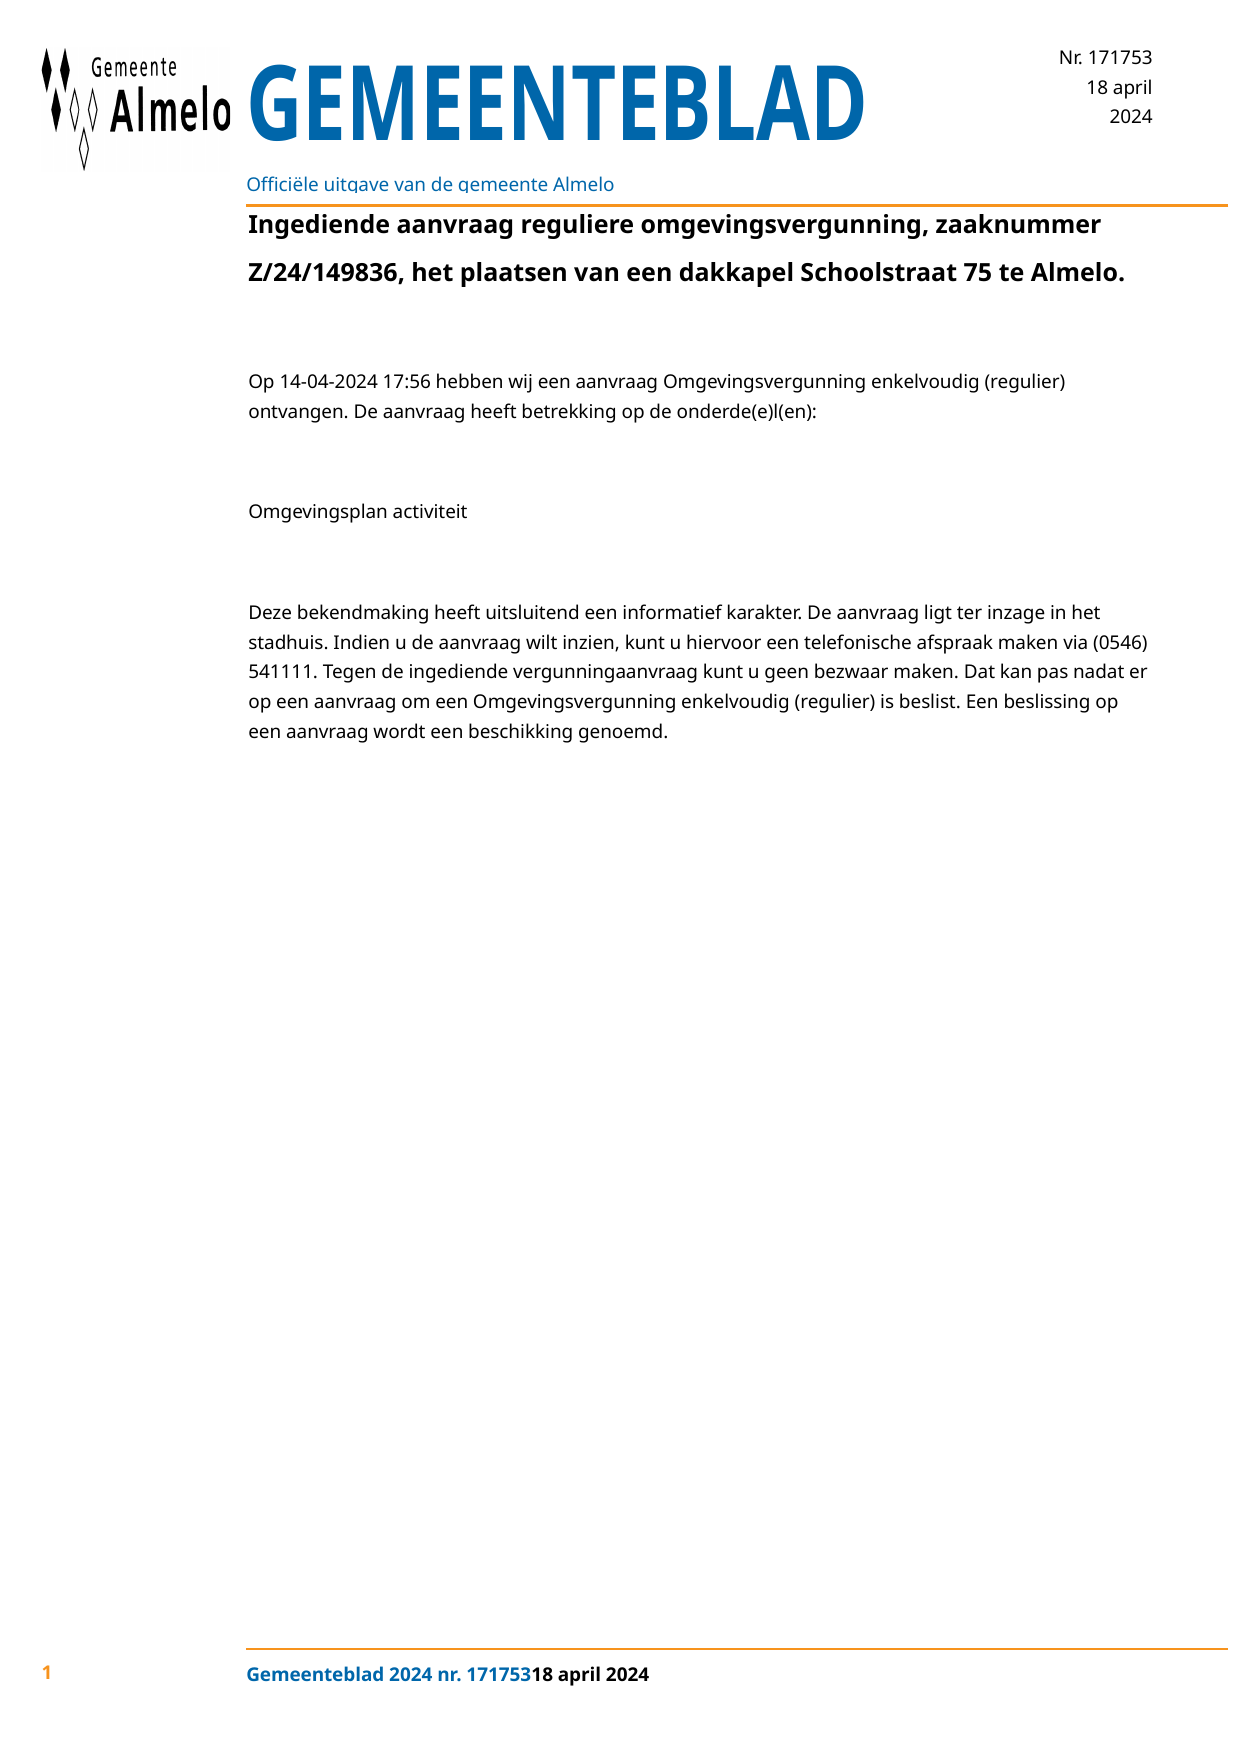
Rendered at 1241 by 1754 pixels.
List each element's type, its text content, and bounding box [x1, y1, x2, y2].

text Omgevingsplan activiteit [248, 499, 1152, 524]
picture [41, 47, 231, 172]
text Ingediende aanvraag reguliere omgevingsvergunning, zaaknummer Z/24/149836, het plaatsen van een dakkapel Schoolstraat 75 te Almelo. [248, 207, 1152, 288]
text Deze bekendmaking heeft uitsluitend een informatief karakter. De aanvraag ligt ter inzage in het stadhuis. Indien u de aanvraag wilt inzien, kunt u hiervoor een telefonische afspraak maken via (0546) 541111. Tegen de ingediende vergunningaanvraag kunt u geen bezwaar maken. Dat kan pas nadat er op een aanvraag om een Omgevingsvergunning enkelvoudig (regulier) is beslist. Een beslissing op een aanvraag wordt een beschikking genoemd. [248, 599, 1152, 744]
text Op 14-04-2024 17:56 hebben wij een aanvraag Omgevingsvergunning enkelvoudig (regulier) ontvangen. De aanvraag heeft betrekking op de onderde(e)l(en): [248, 368, 1152, 424]
